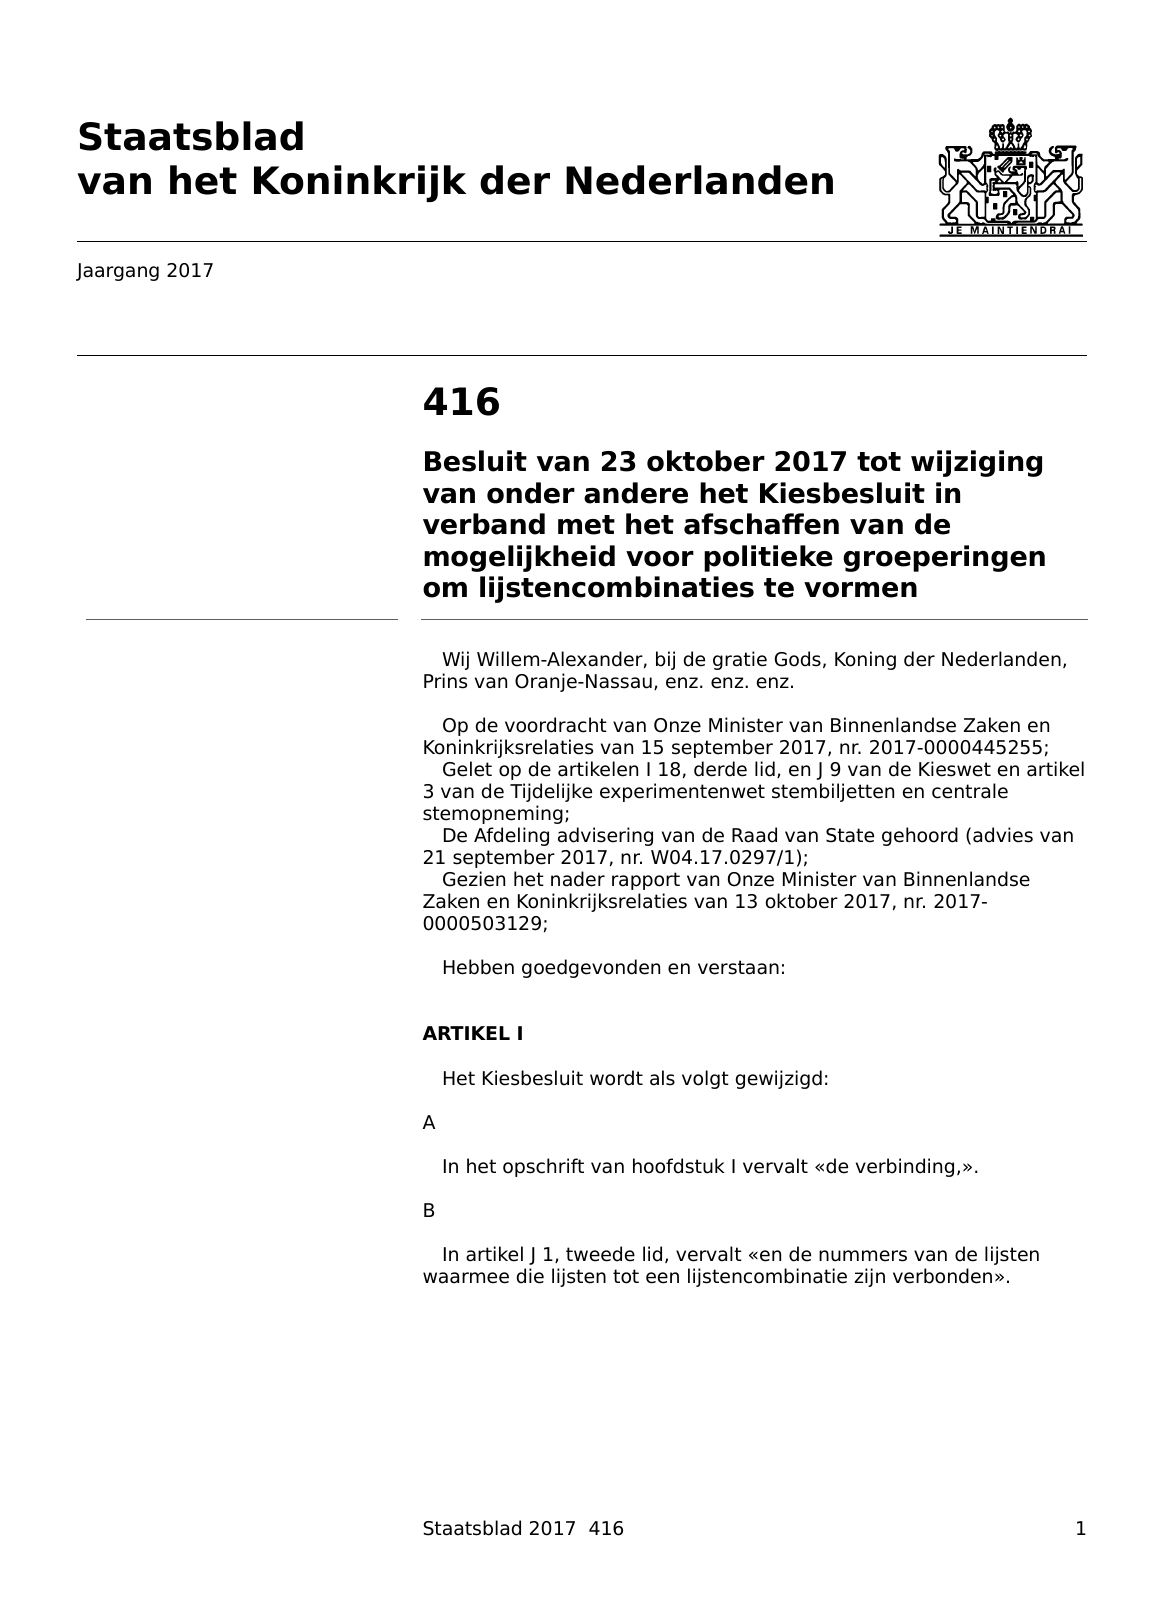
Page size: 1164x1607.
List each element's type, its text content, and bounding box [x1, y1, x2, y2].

table_header [886, 100, 1087, 241]
text Wij Willem-Alexander, bij de gratie Gods, Koning der Nederlanden, Prins van Oranje-Nassau, enz. enz. enz. [422, 649, 1087, 693]
picture [936, 115, 1087, 240]
text In het opschrift van hoofdstuk I vervalt «de verbinding,». [422, 1156, 1087, 1178]
table_cell Jaargang 2017 [77, 242, 1087, 355]
table_header Staatsblad van het Koninkrijk der Nederlanden [77, 100, 886, 241]
text De Afdeling advisering van de Raad van State gehoord (advies van 21 september 2017, nr. W04.17.0297/1); [422, 825, 1087, 869]
text Gelet op de artikelen I 18, derde lid, en J 9 van de Kieswet en artikel 3 van de Tijdelijke experimentenwet stembiljetten en centrale stemopneming; [422, 759, 1087, 825]
text Hebben goedgevonden en verstaan: [422, 957, 1087, 979]
text B [422, 1200, 1087, 1222]
text Besluit van 23 oktober 2017 tot wijziging van onder andere het Kiesbesluit in verband met het afschaffen van de mogelijkheid voor politieke groeperingen om lijstencombinaties te vormen [422, 447, 1087, 604]
subtitle 416 [422, 381, 1087, 424]
text Het Kiesbesluit wordt als volgt gewijzigd: [422, 1067, 1087, 1089]
subtitle ARTIKEL I [422, 1023, 1087, 1045]
text A [422, 1112, 1087, 1133]
text In artikel J 1, tweede lid, vervalt «en de nummers van de lijsten waarmee die lijsten tot een lijstencombinatie zijn verbonden». [422, 1244, 1087, 1288]
text Gezien het nader rapport van Onze Minister van Binnenlandse Zaken en Koninkrijksrelaties van 13 oktober 2017, nr. 2017-0000503129; [422, 869, 1087, 935]
text Op de voordracht van Onze Minister van Binnenlandse Zaken en Koninkrijksrelaties van 15 september 2017, nr. 2017-0000445255; [422, 715, 1087, 759]
